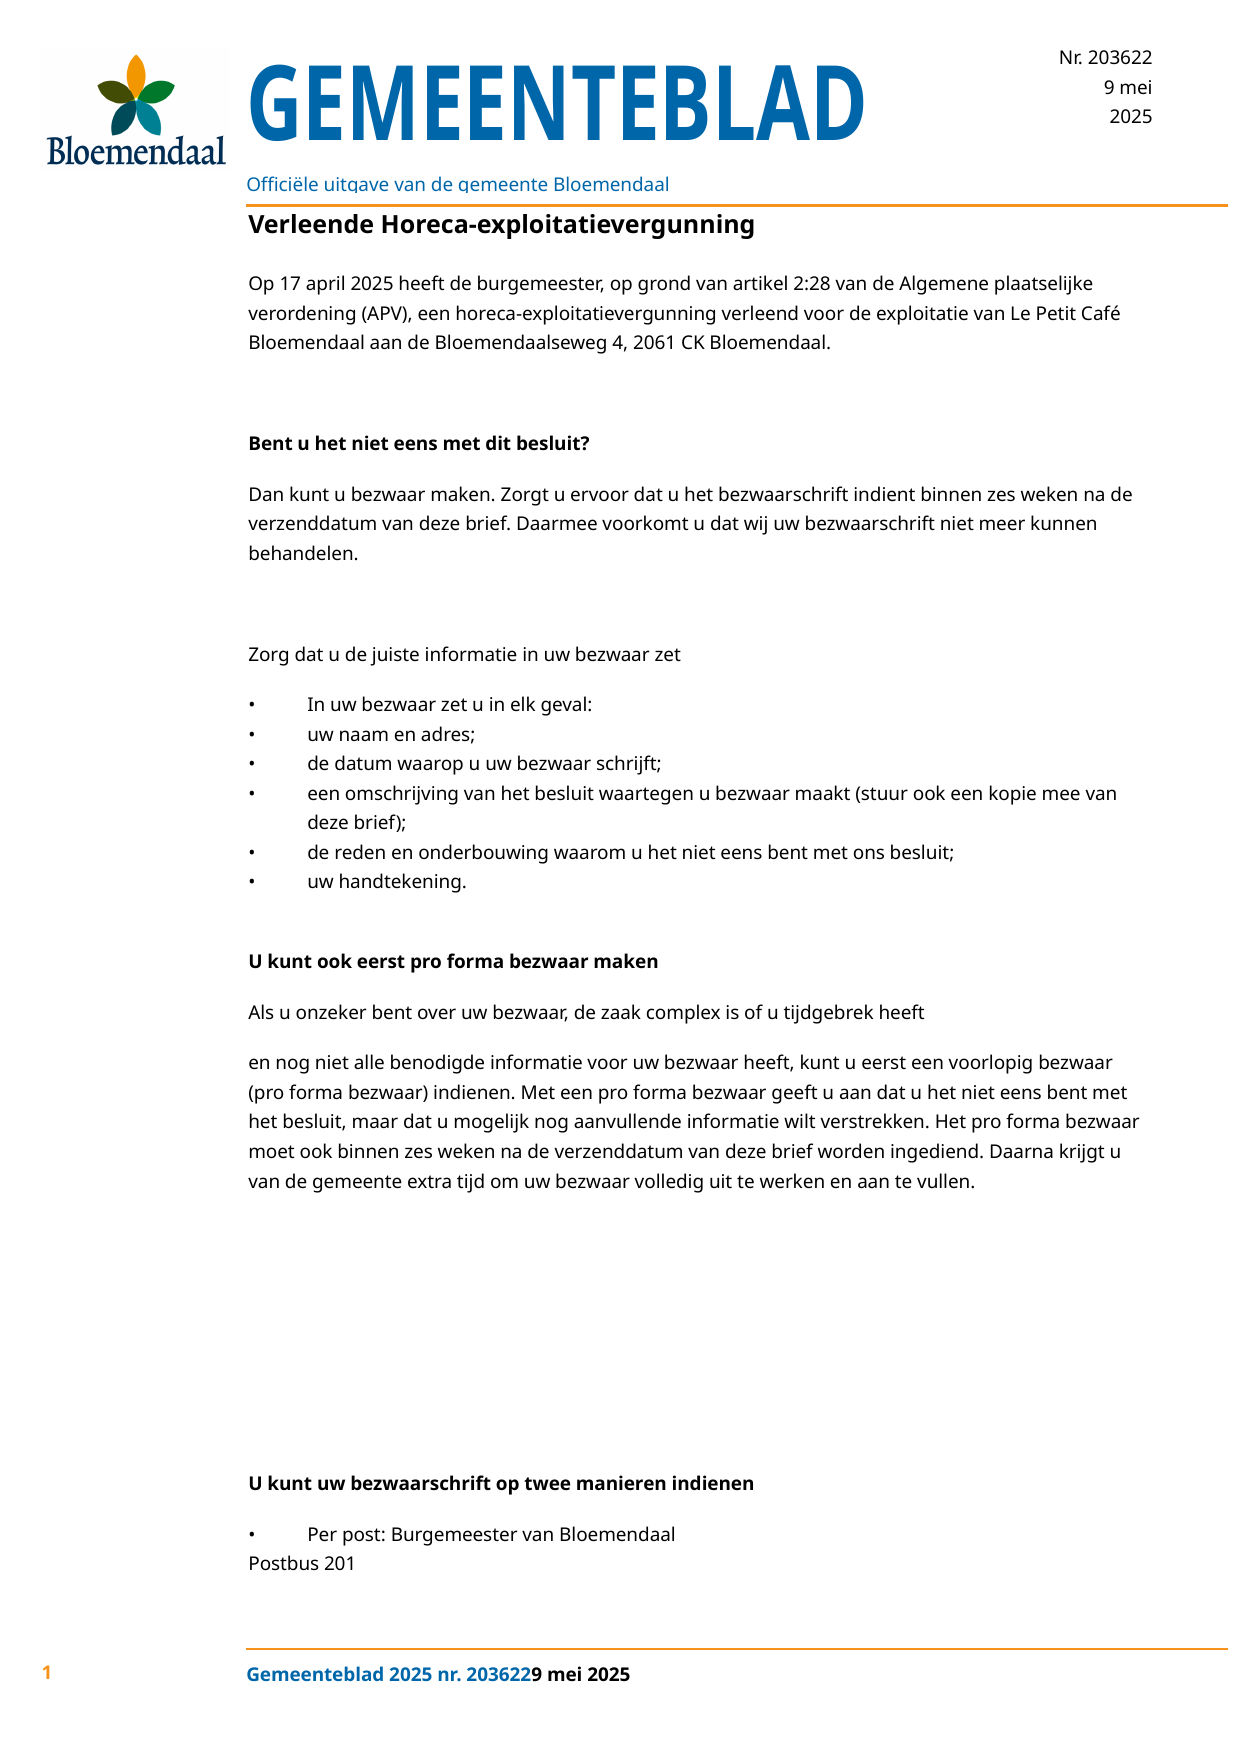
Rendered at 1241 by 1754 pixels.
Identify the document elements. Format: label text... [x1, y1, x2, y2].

text Dan kunt u bezwaar maken. Zorgt u ervoor dat u het bezwaarschrift indient binnen zes weken na de verzenddatum van deze brief. Daarmee voorkomt u dat wij uw bezwaarschrift niet meer kunnen behandelen. [248, 481, 1152, 566]
picture [41, 47, 231, 172]
list een omschrijving van het besluit waartegen u bezwaar maakt (stuur ook een kopie mee van deze brief); [248, 780, 1152, 835]
list de reden en onderbouwing waarom u het niet eens bent met ons besluit; [248, 839, 1152, 865]
text Op 17 april 2025 heeft de burgemeester, op grond van artikel 2:28 van de Algemene plaatselijke verordening (APV), een horeca-exploitatievergunning verleend voor de exploitatie van Le Petit Café Bloemendaal aan de Bloemendaalseweg 4, 2061 CK Bloemendaal. [248, 270, 1152, 355]
list In uw bezwaar zet u in elk geval: [248, 691, 1152, 717]
list uw handtekening. [248, 869, 1152, 894]
list uw naam en adres; [248, 721, 1152, 746]
text U kunt ook eerst pro forma bezwaar maken [248, 949, 1152, 974]
text Bent u het niet eens met dit besluit? [248, 430, 1152, 456]
text Verleende Horeca-exploitatievergunning [248, 207, 1152, 241]
text en nog niet alle benodigde informatie voor uw bezwaar heeft, kunt u eerst een voorlopig bezwaar (pro forma bezwaar) indienen. Met een pro forma bezwaar geeft u aan dat u het niet eens bent met het besluit, maar dat u mogelijk nog aanvullende informatie wilt verstrekken. Het pro forma bezwaar moet ook binnen zes weken na de verzenddatum van deze brief worden ingediend. Daarna krijgt u van de gemeente extra tijd om uw bezwaar volledig uit te werken en aan te vullen. [248, 1049, 1152, 1193]
text U kunt uw bezwaarschrift op twee manieren indienen [248, 1470, 1152, 1496]
text Postbus 201 [248, 1550, 1152, 1576]
text Zorg dat u de juiste informatie in uw bezwaar zet [248, 641, 1152, 666]
list Per post: Burgemeester van Bloemendaal [248, 1521, 1152, 1546]
text Als u onzeker bent over uw bezwaar, de zaak complex is of u tijdgebrek heeft [248, 999, 1152, 1025]
list de datum waarop u uw bezwaar schrijft; [248, 750, 1152, 776]
